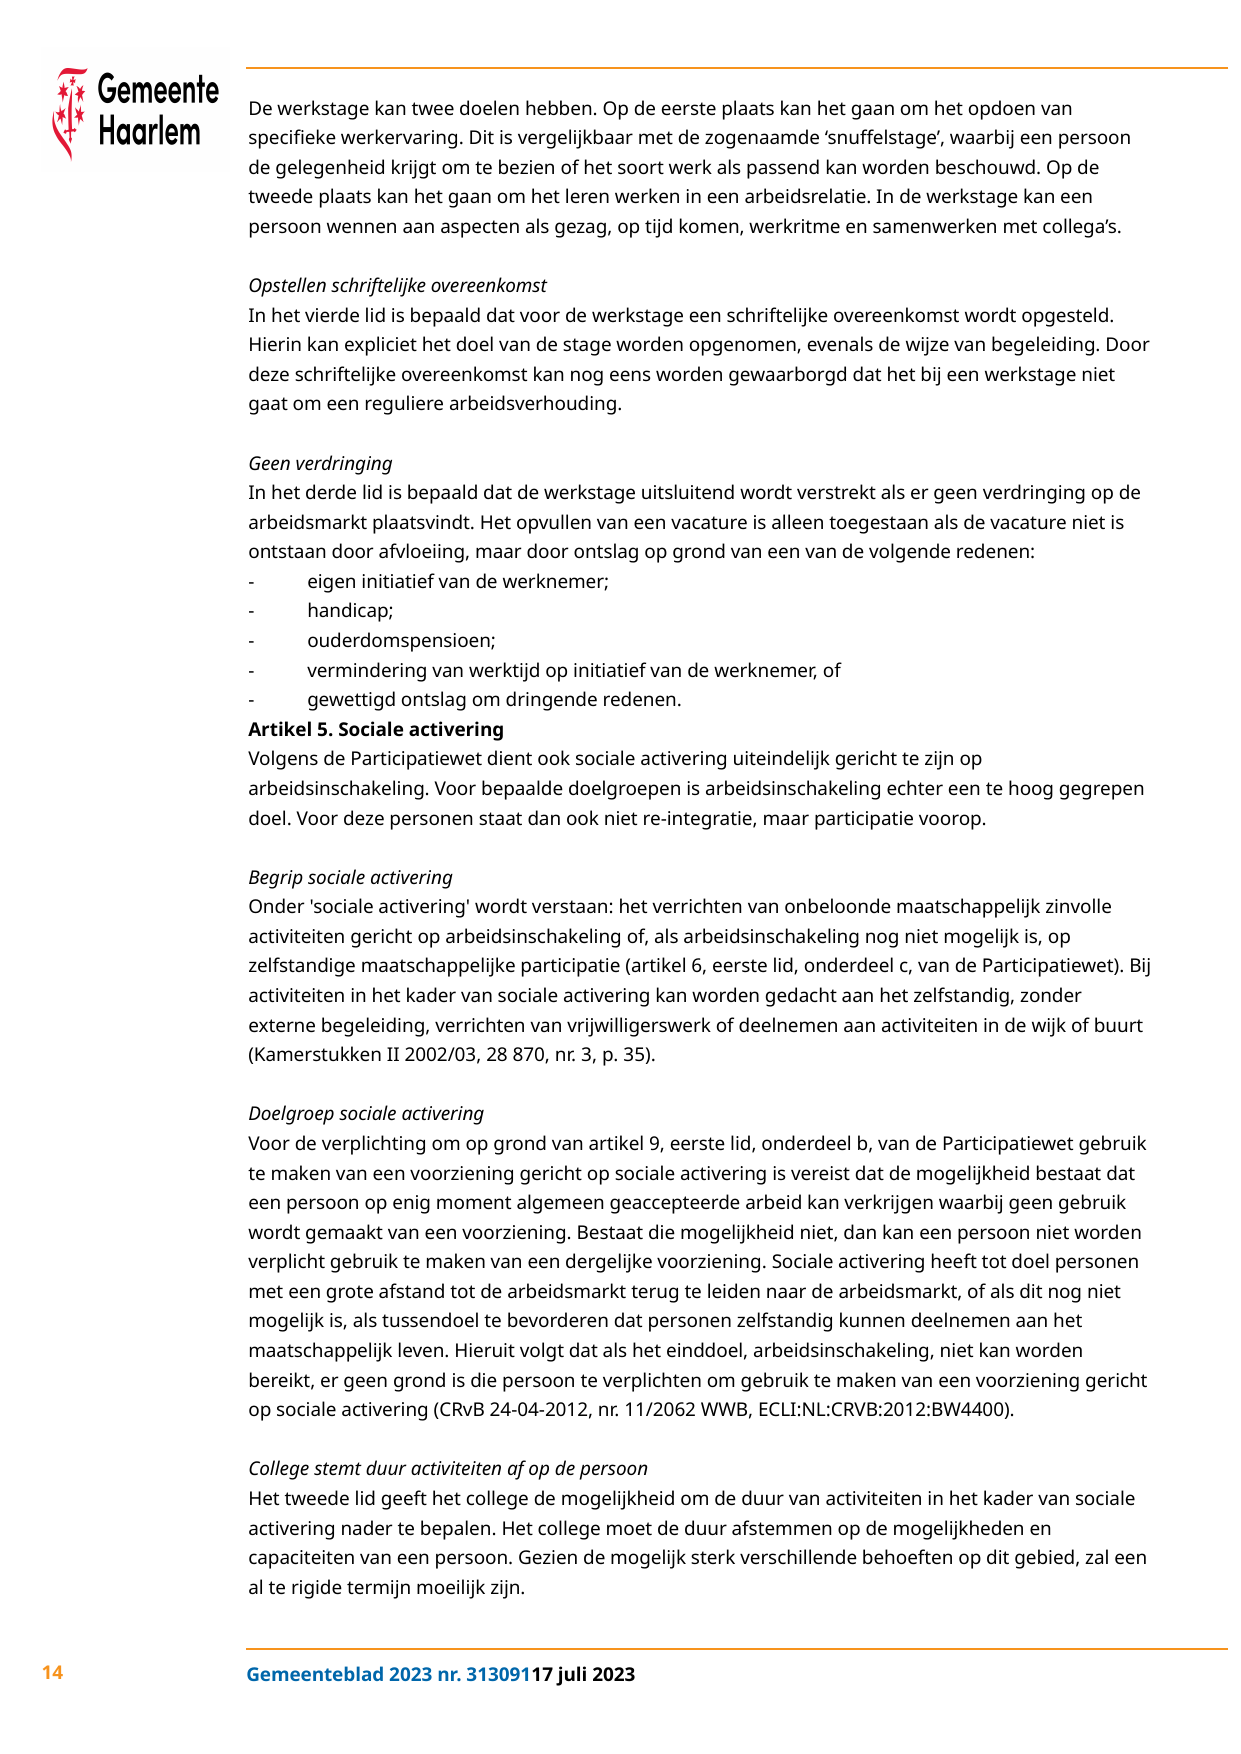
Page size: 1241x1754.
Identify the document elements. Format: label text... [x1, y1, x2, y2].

picture [41, 47, 231, 172]
text Doelgroep sociale activering [248, 1101, 1152, 1126]
text In het derde lid is bepaald dat de werkstage uitsluitend wordt verstrekt als er geen verdringing op de arbeidsmarkt plaatsvindt. Het opvullen van een vacature is alleen toegestaan als de vacature niet is ontstaan door afvloeiing, maar door ontslag op grond van een van de volgende redenen: [248, 479, 1152, 564]
text Begrip sociale activering [248, 864, 1152, 890]
text College stemt duur activiteiten af op de persoon [248, 1456, 1152, 1481]
text Het tweede lid geeft het college de mogelijkheid om de duur van activiteiten in het kader van sociale activering nader te bepalen. Het college moet de duur afstemmen op de mogelijkheden en capaciteiten van een persoon. Gezien de mogelijk sterk verschillende behoeften op dit gebied, zal een al te rigide termijn moeilijk zijn. [248, 1485, 1152, 1600]
list gewettigd ontslag om dringende redenen. [248, 686, 1152, 712]
text Opstellen schriftelijke overeenkomst [248, 272, 1152, 298]
list handicap; [248, 598, 1152, 623]
text Onder 'sociale activering' wordt verstaan: het verrichten van onbeloonde maatschappelijk zinvolle activiteiten gericht op arbeidsinschakeling of, als arbeidsinschakeling nog niet mogelijk is, op zelfstandige maatschappelijke participatie (artikel 6, eerste lid, onderdeel c, van de Participatiewet). Bij activiteiten in het kader van sociale activering kan worden gedacht aan het zelfstandig, zonder externe begeleiding, verrichten van vrijwilligerswerk of deelnemen aan activiteiten in de wijk of buurt (Kamerstukken II 2002/03, 28 870, nr. 3, p. 35). [248, 893, 1152, 1067]
list ouderdomspensioen; [248, 627, 1152, 653]
text Artikel 5. Sociale activering [248, 716, 1152, 742]
list eigen initiatief van de werknemer; [248, 568, 1152, 594]
text De werkstage kan twee doelen hebben. Op de eerste plaats kan het gaan om het opdoen van specifieke werkervaring. Dit is vergelijkbaar met de zogenaamde ‘snuffelstage’, waarbij een persoon de gelegenheid krijgt om te bezien of het soort werk als passend kan worden beschouwd. Op de tweede plaats kan het gaan om het leren werken in een arbeidsrelatie. In de werkstage kan een persoon wennen aan aspecten als gezag, op tijd komen, werkritme en samenwerken met collega’s. [248, 95, 1152, 239]
text Volgens de Participatiewet dient ook sociale activering uiteindelijk gericht te zijn op arbeidsinschakeling. Voor bepaalde doelgroepen is arbeidsinschakeling echter een te hoog gegrepen doel. Voor deze personen staat dan ook niet re-integratie, maar participatie voorop. [248, 746, 1152, 831]
text Voor de verplichting om op grond van artikel 9, eerste lid, onderdeel b, van de Participatiewet gebruik te maken van een voorziening gericht op sociale activering is vereist dat de mogelijkheid bestaat dat een persoon op enig moment algemeen geaccepteerde arbeid kan verkrijgen waarbij geen gebruik wordt gemaakt van een voorziening. Bestaat die mogelijkheid niet, dan kan een persoon niet worden verplicht gebruik te maken van een dergelijke voorziening. Sociale activering heeft tot doel personen met een grote afstand tot de arbeidsmarkt terug te leiden naar de arbeidsmarkt, of als dit nog niet mogelijk is, als tussendoel te bevorderen dat personen zelfstandig kunnen deelnemen aan het maatschappelijk leven. Hieruit volgt dat als het einddoel, arbeidsinschakeling, niet kan worden bereikt, er geen grond is die persoon te verplichten om gebruik te maken van een voorziening gericht op sociale activering (CRvB 24-04-2012, nr. 11/2062 WWB, ECLI:NL:CRVB:2012:BW4400). [248, 1130, 1152, 1422]
list vermindering van werktijd op initiatief van de werknemer, of [248, 657, 1152, 683]
text Geen verdringing [248, 450, 1152, 476]
text In het vierde lid is bepaald dat voor de werkstage een schriftelijke overeenkomst wordt opgesteld. Hierin kan expliciet het doel van de stage worden opgenomen, evenals de wijze van begeleiding. Door deze schriftelijke overeenkomst kan nog eens worden gewaarborgd dat het bij een werkstage niet gaat om een reguliere arbeidsverhouding. [248, 302, 1152, 416]
